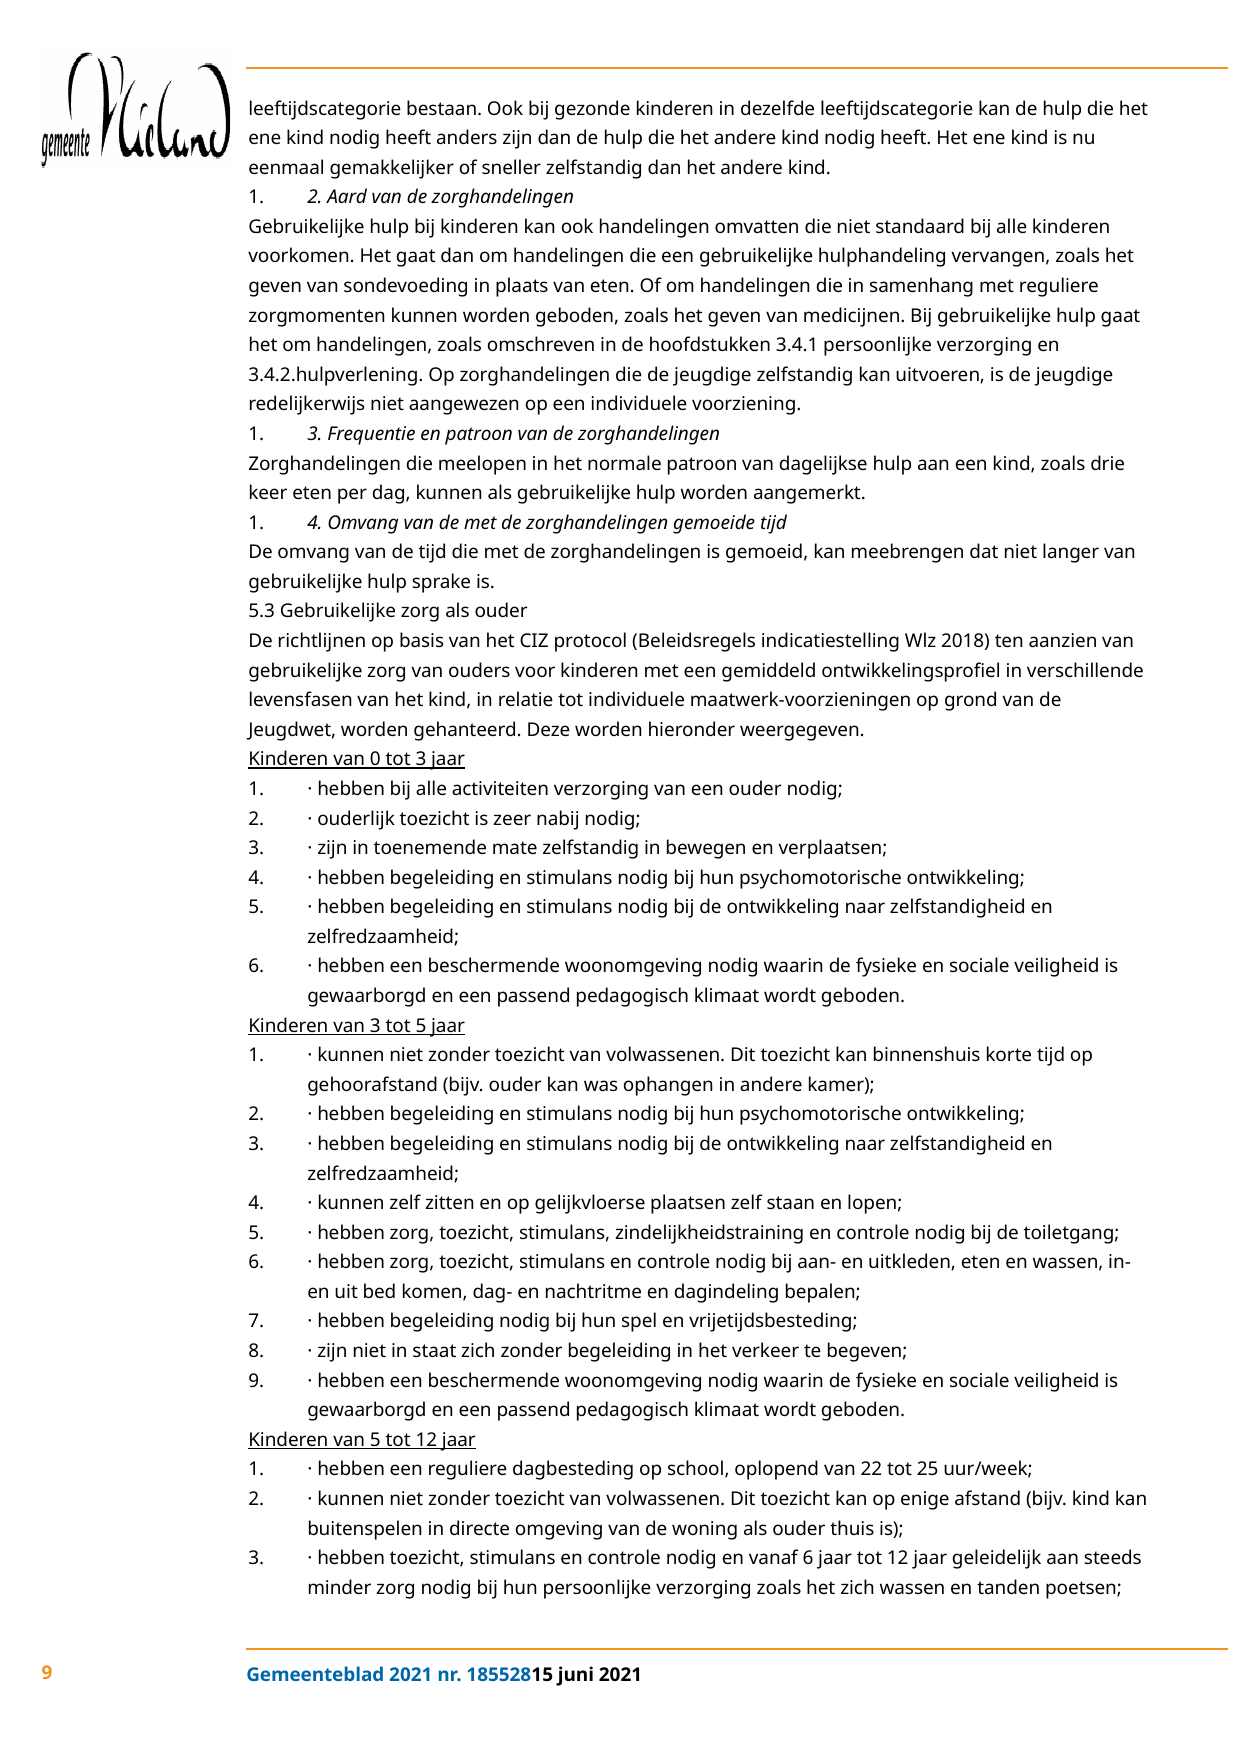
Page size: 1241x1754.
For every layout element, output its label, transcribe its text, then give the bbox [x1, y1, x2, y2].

list · hebben begeleiding nodig bij hun spel en vrijetijdsbesteding; [248, 1308, 1152, 1333]
text Kinderen van 5 tot 12 jaar [248, 1426, 1152, 1452]
list · hebben bij alle activiteiten verzorging van een ouder nodig; [248, 775, 1152, 801]
text Kinderen van 3 tot 5 jaar [248, 1012, 1152, 1038]
list · hebben begeleiding en stimulans nodig bij de ontwikkeling naar zelfstandigheid en zelfredzaamheid; [248, 1130, 1152, 1186]
text 5.3 Gebruikelijke zorg als ouder [248, 598, 1152, 623]
list · hebben toezicht, stimulans en controle nodig en vanaf 6 jaar tot 12 jaar geleidelijk aan steeds minder zorg nodig bij hun persoonlijke verzorging zoals het zich wassen en tanden poetsen; [248, 1544, 1152, 1600]
list · hebben een beschermende woonomgeving nodig waarin de fysieke en sociale veiligheid is gewaarborgd en een passend pedagogisch klimaat wordt geboden. [248, 953, 1152, 1008]
list · kunnen niet zonder toezicht van volwassenen. Dit toezicht kan binnenshuis korte tijd op gehoorafstand (bijv. ouder kan was ophangen in andere kamer); [248, 1041, 1152, 1097]
list · hebben zorg, toezicht, stimulans en controle nodig bij aan- en uitkleden, eten en wassen, in- en uit bed komen, dag- en nachtritme en dagindeling bepalen; [248, 1248, 1152, 1304]
text De richtlijnen op basis van het CIZ protocol (Beleidsregels indicatiestelling Wlz 2018) ten aanzien van gebruikelijke zorg van ouders voor kinderen met een gemiddeld ontwikkelingsprofiel in verschillende levensfasen van het kind, in relatie tot individuele maatwerk-voorzieningen op grond van de Jeugdwet, worden gehanteerd. Deze worden hieronder weergegeven. [248, 627, 1152, 742]
list · hebben begeleiding en stimulans nodig bij de ontwikkeling naar zelfstandigheid en zelfredzaamheid; [248, 893, 1152, 949]
list · kunnen niet zonder toezicht van volwassenen. Dit toezicht kan op enige afstand (bijv. kind kan buitenspelen in directe omgeving van de woning als ouder thuis is); [248, 1485, 1152, 1541]
picture [41, 47, 231, 172]
text leeftijdscategorie bestaan. Ook bij gezonde kinderen in dezelfde leeftijdscategorie kan de hulp die het ene kind nodig heeft anders zijn dan de hulp die het andere kind nodig heeft. Het ene kind is nu eenmaal gemakkelijker of sneller zelfstandig dan het andere kind. [248, 95, 1152, 180]
text De omvang van de tijd die met de zorghandelingen is gemoeid, kan meebrengen dat niet langer van gebruikelijke hulp sprake is. [248, 538, 1152, 594]
text Zorghandelingen die meelopen in het normale patroon van dagelijkse hulp aan een kind, zoals drie keer eten per dag, kunnen als gebruikelijke hulp worden aangemerkt. [248, 450, 1152, 505]
list · zijn niet in staat zich zonder begeleiding in het verkeer te begeven; [248, 1337, 1152, 1363]
text Kinderen van 0 tot 3 jaar [248, 746, 1152, 771]
list · hebben begeleiding en stimulans nodig bij hun psychomotorische ontwikkeling; [248, 1101, 1152, 1126]
list · hebben een beschermende woonomgeving nodig waarin de fysieke en sociale veiligheid is gewaarborgd en een passend pedagogisch klimaat wordt geboden. [248, 1367, 1152, 1422]
list · kunnen zelf zitten en op gelijkvloerse plaatsen zelf staan en lopen; [248, 1189, 1152, 1215]
list · hebben een reguliere dagbesteding op school, oplopend van 22 tot 25 uur/week; [248, 1456, 1152, 1481]
list 4. Omvang van de met de zorghandelingen gemoeide tijd [248, 509, 1152, 535]
text Gebruikelijke hulp bij kinderen kan ook handelingen omvatten die niet standaard bij alle kinderen voorkomen. Het gaat dan om handelingen die een gebruikelijke hulphandeling vervangen, zoals het geven van sondevoeding in plaats van eten. Of om handelingen die in samenhang met reguliere zorgmomenten kunnen worden geboden, zoals het geven van medicijnen. Bij gebruikelijke hulp gaat het om handelingen, zoals omschreven in de hoofdstukken 3.4.1 persoonlijke verzorging en 3.4.2.hulpverlening. Op zorghandelingen die de jeugdige zelfstandig kan uitvoeren, is de jeugdige redelijkerwijs niet aangewezen op een individuele voorziening. [248, 213, 1152, 416]
list · hebben zorg, toezicht, stimulans, zindelijkheidstraining en controle nodig bij de toiletgang; [248, 1219, 1152, 1245]
list · hebben begeleiding en stimulans nodig bij hun psychomotorische ontwikkeling; [248, 864, 1152, 890]
list 2. Aard van de zorghandelingen [248, 183, 1152, 209]
list · zijn in toenemende mate zelfstandig in bewegen en verplaatsen; [248, 834, 1152, 860]
list · ouderlijk toezicht is zeer nabij nodig; [248, 805, 1152, 831]
list 3. Frequentie en patroon van de zorghandelingen [248, 420, 1152, 446]
